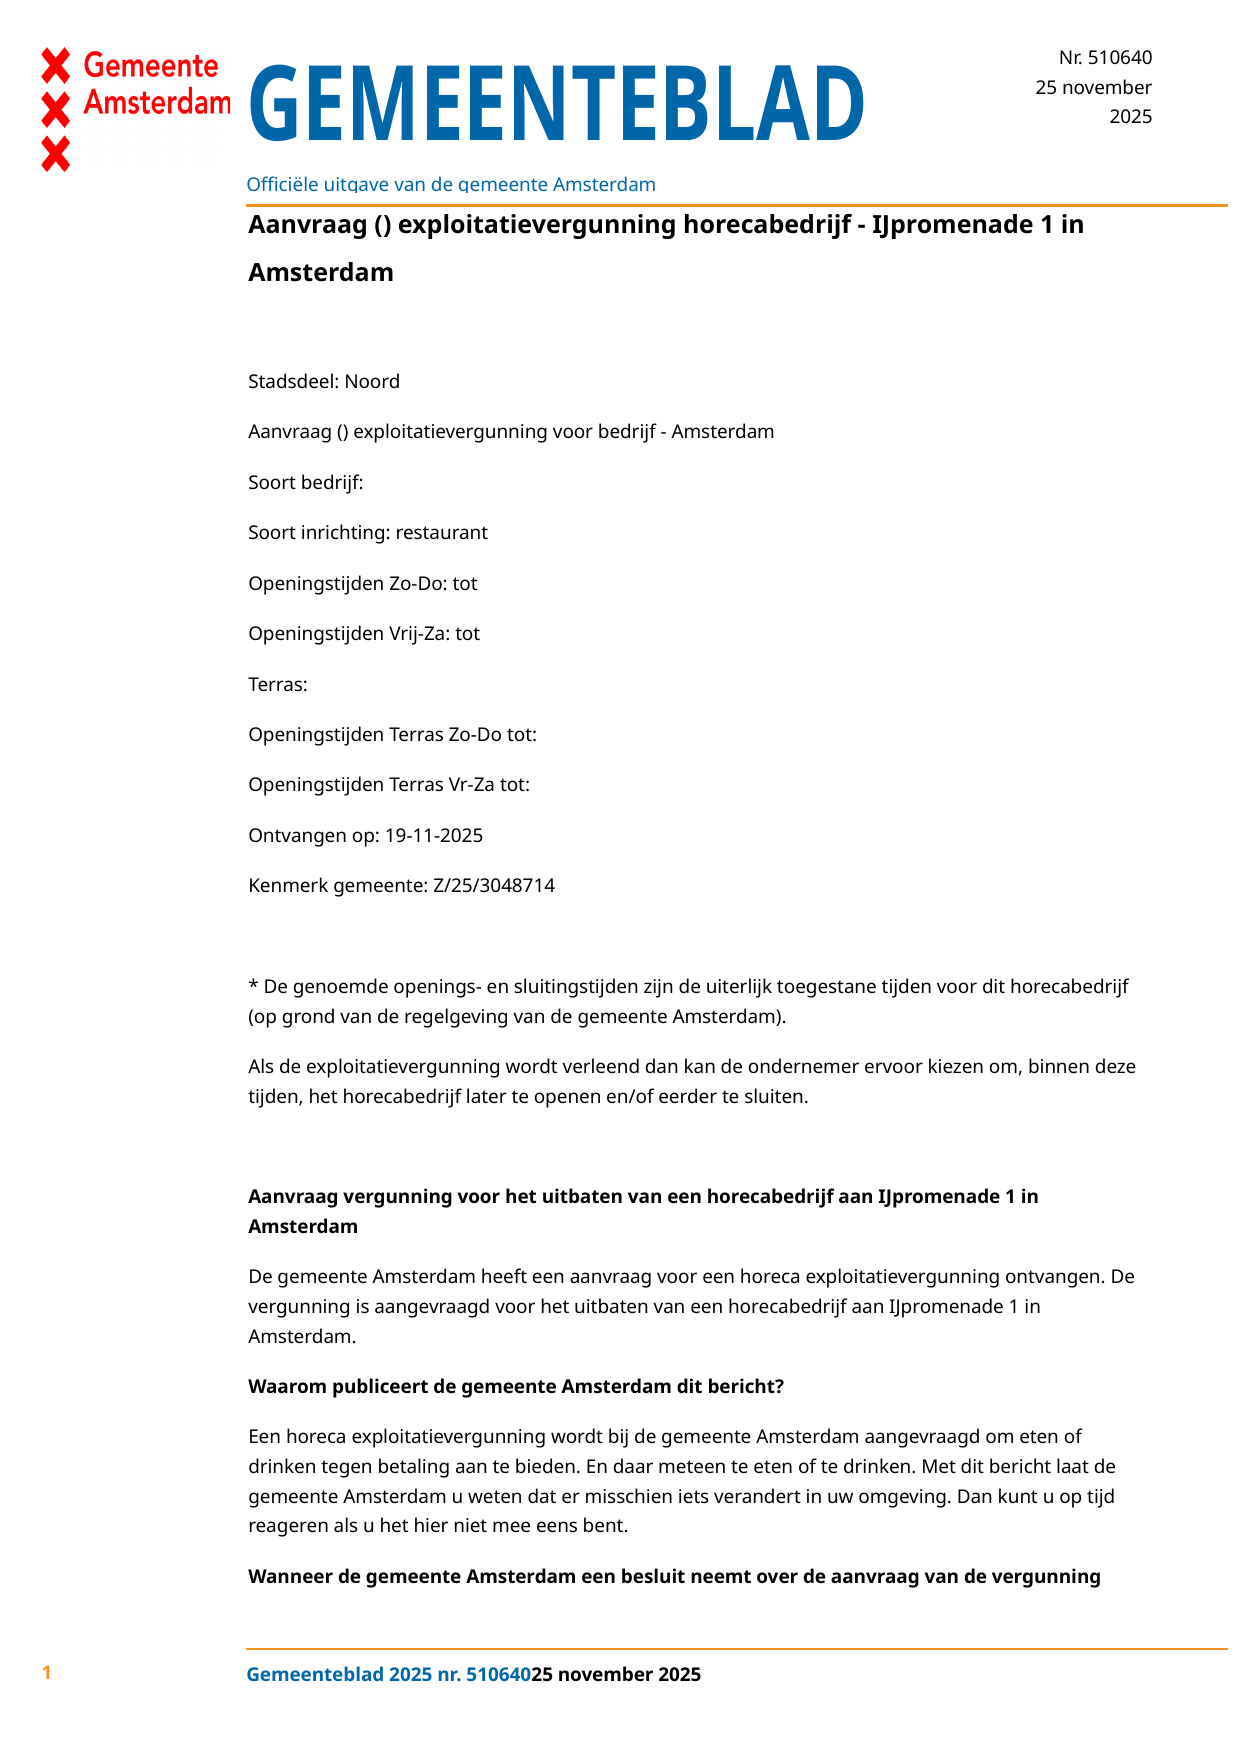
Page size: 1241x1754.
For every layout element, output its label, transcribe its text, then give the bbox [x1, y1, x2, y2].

text Waarom publiceert de gemeente Amsterdam dit bericht? [248, 1373, 1152, 1399]
text Openingstijden Terras Zo-Do tot: [248, 721, 1152, 747]
text Aanvraag () exploitatievergunning voor bedrijf - Amsterdam [248, 419, 1152, 444]
text Ontvangen op: 19-11-2025 [248, 822, 1152, 848]
picture [41, 47, 231, 172]
text Wanneer de gemeente Amsterdam een besluit neemt over de aanvraag van de vergunning [248, 1563, 1152, 1589]
text Soort bedrijf: [248, 469, 1152, 495]
text Als de exploitatievergunning wordt verleend dan kan de ondernemer ervoor kiezen om, binnen deze tijden, het horecabedrijf later te openen en/of eerder te sluiten. [248, 1053, 1152, 1109]
text Openingstijden Vrij-Za: tot [248, 620, 1152, 646]
text Soort inrichting: restaurant [248, 519, 1152, 545]
text * De genoemde openings- en sluitingstijden zijn de uiterlijk toegestane tijden voor dit horecabedrijf (op grond van de regelgeving van de gemeente Amsterdam). [248, 973, 1152, 1029]
text Terras: [248, 671, 1152, 697]
text Stadsdeel: Noord [248, 368, 1152, 394]
text Openingstijden Zo-Do: tot [248, 570, 1152, 596]
text Aanvraag vergunning voor het uitbaten van een horecabedrijf aan IJpromenade 1 in Amsterdam [248, 1184, 1152, 1239]
text Een horeca exploitatievergunning wordt bij de gemeente Amsterdam aangevraagd om eten of drinken tegen betaling aan te bieden. En daar meteen te eten of te drinken. Met dit bericht laat de gemeente Amsterdam u weten dat er misschien iets verandert in uw omgeving. Dan kunt u op tijd reageren als u het hier niet mee eens bent. [248, 1424, 1152, 1538]
text Kenmerk gemeente: Z/25/3048714 [248, 872, 1152, 898]
text Openingstijden Terras Vr-Za tot: [248, 772, 1152, 797]
text De gemeente Amsterdam heeft een aanvraag voor een horeca exploitatievergunning ontvangen. De vergunning is aangevraagd voor het uitbaten van een horecabedrijf aan IJpromenade 1 in Amsterdam. [248, 1264, 1152, 1349]
text Aanvraag () exploitatievergunning horecabedrijf - IJpromenade 1 in Amsterdam [248, 207, 1152, 288]
